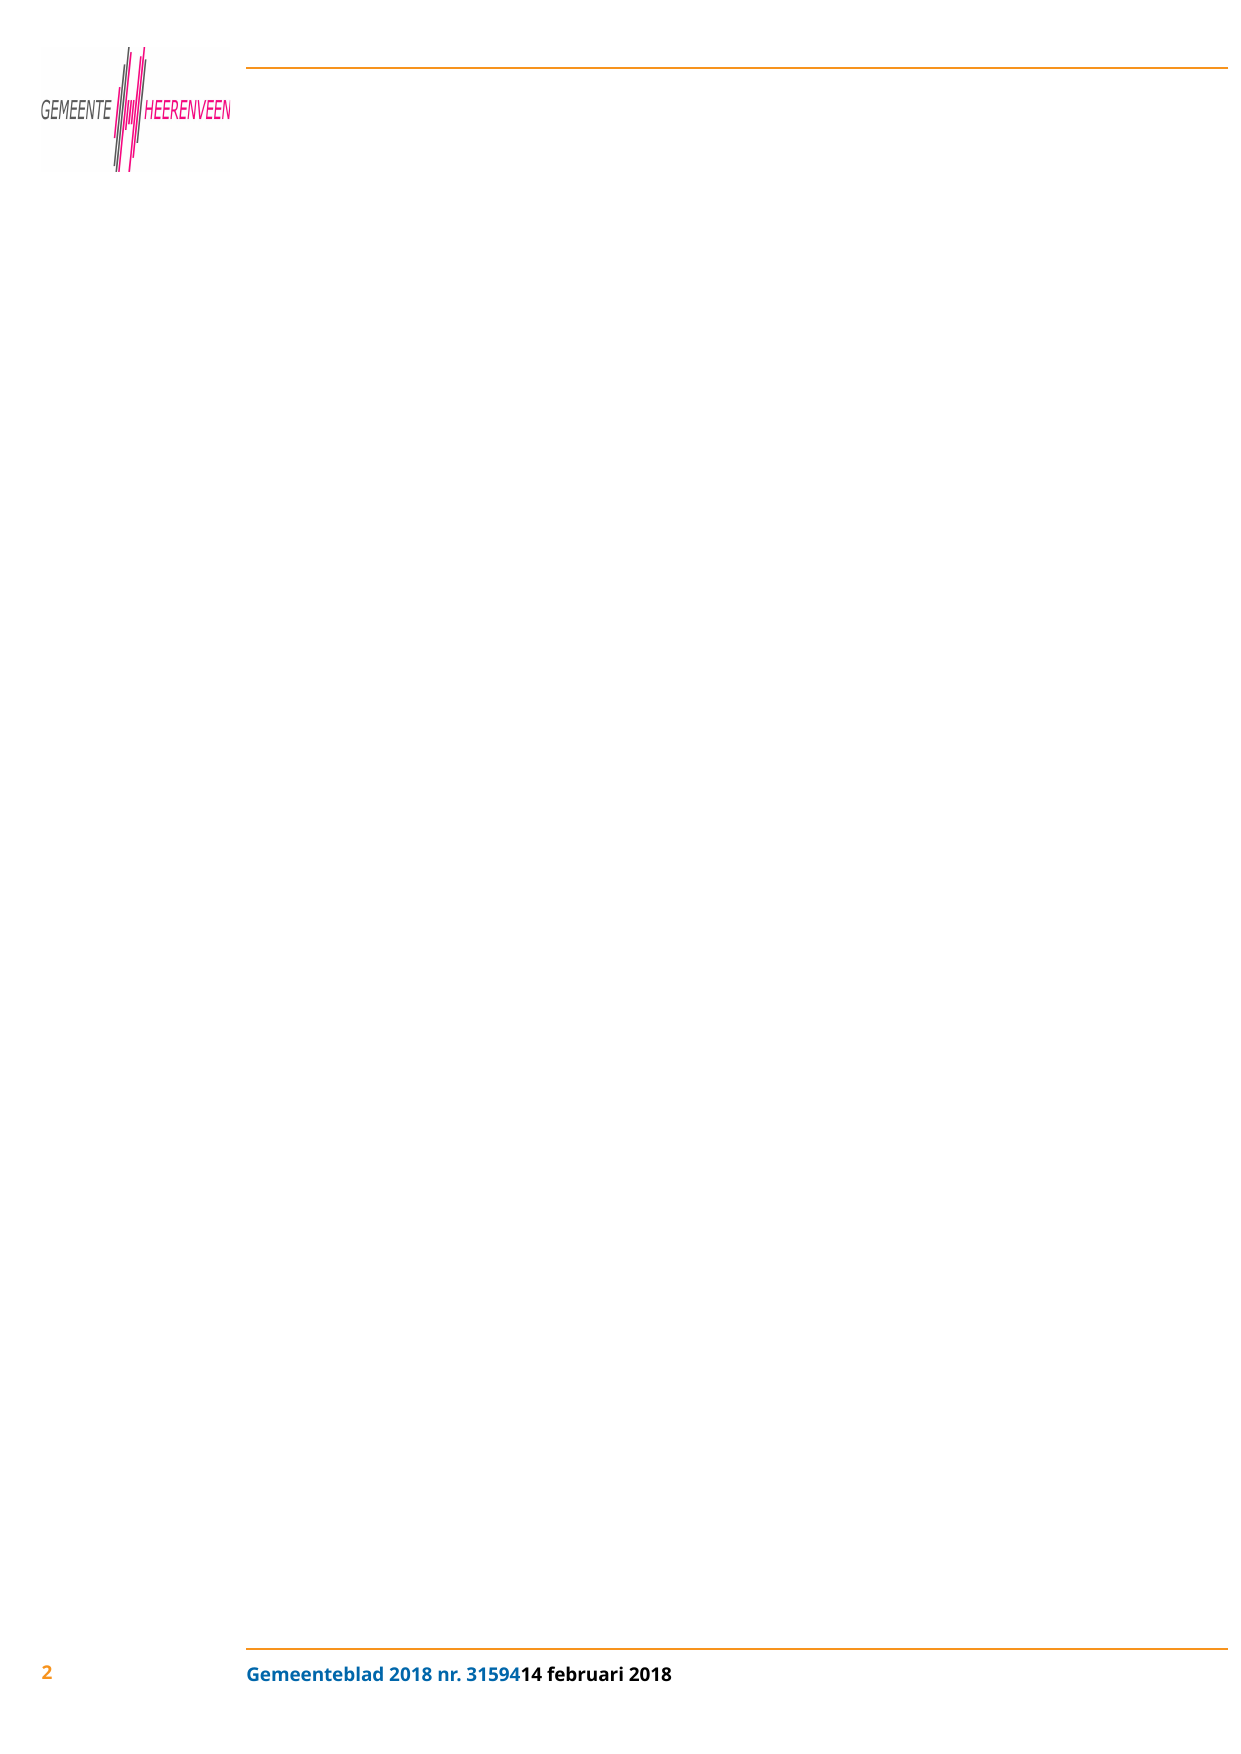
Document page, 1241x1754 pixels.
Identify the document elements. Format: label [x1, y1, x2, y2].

picture [41, 47, 231, 172]
